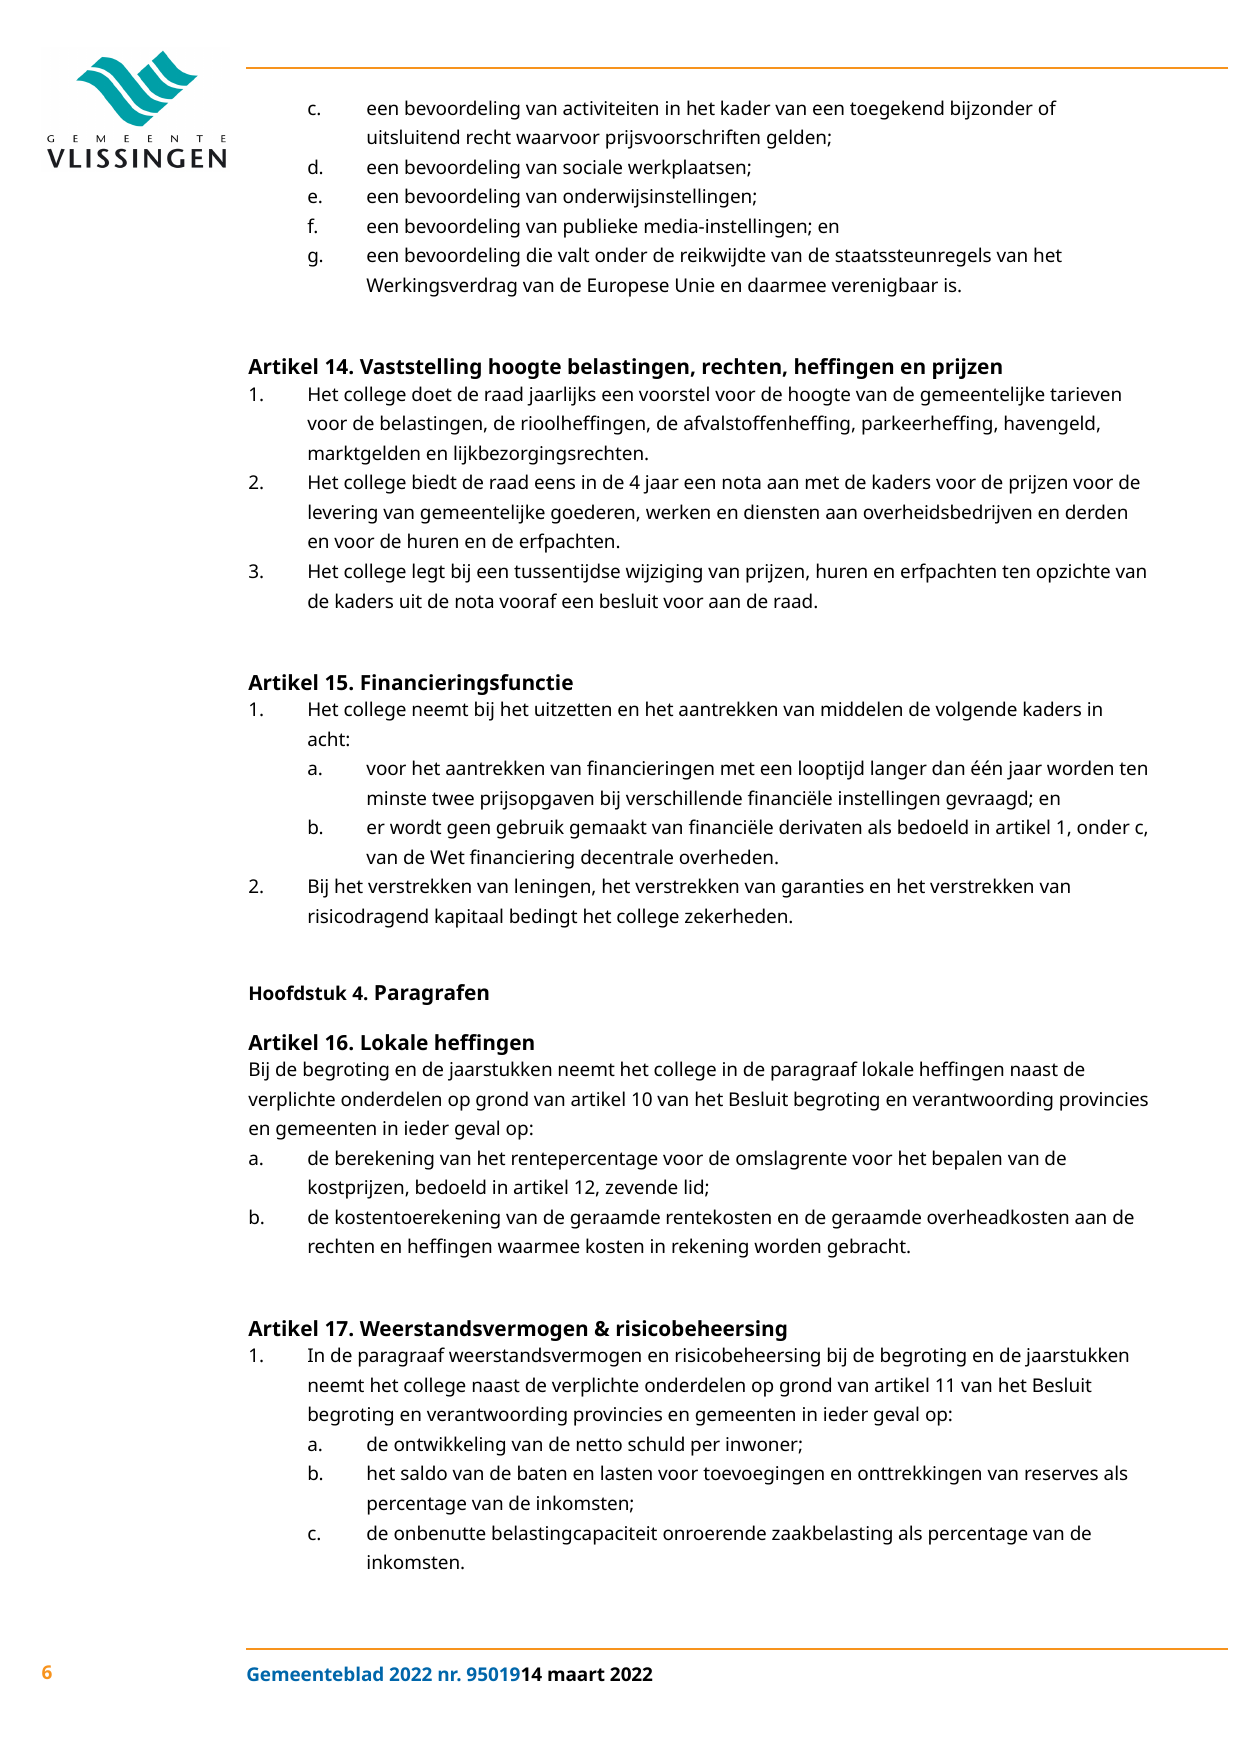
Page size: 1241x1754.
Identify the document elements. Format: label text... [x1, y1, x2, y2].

list er wordt geen gebruik gemaakt van financiële derivaten als bedoeld in artikel 1, onder c, van de Wet financiering decentrale overheden. [307, 814, 1152, 870]
list In de paragraaf weerstandsvermogen en risicobeheersing bij de begroting en de jaarstukken neemt het college naast de verplichte onderdelen op grond van artikel 11 van het Besluit begroting en verantwoording provincies en gemeenten in ieder geval op: [248, 1342, 1152, 1427]
text Artikel 17. Weerstandsvermogen & risicobeheersing [248, 1314, 1152, 1342]
text Artikel 16. Lokale heffingen [248, 1028, 1152, 1056]
list Het college neemt bij het uitzetten en het aantrekken van middelen de volgende kaders in acht: [248, 696, 1152, 752]
list Het college doet de raad jaarlijks een voorstel voor de hoogte van de gemeentelijke tarieven voor de belastingen, de rioolheffingen, de afvalstoffenheffing, parkeerheffing, havengeld, marktgelden en lijkbezorgingsrechten. [248, 381, 1152, 466]
list voor het aantrekken van financieringen met een looptijd langer dan één jaar worden ten minste twee prijsopgaven bij verschillende financiële instellingen gevraagd; en [307, 755, 1152, 811]
list de berekening van het rentepercentage voor de omslagrente voor het bepalen van de kostprijzen, bedoeld in artikel 12, zevende lid; [248, 1145, 1152, 1200]
list de onbenutte belastingcapaciteit onroerende zaakbelasting als percentage van de inkomsten. [307, 1520, 1152, 1575]
text Artikel 15. Financieringsfunctie [248, 668, 1152, 696]
text Bij de begroting en de jaarstukken neemt het college in de paragraaf lokale heffingen naast de verplichte onderdelen op grond van artikel 10 van het Besluit begroting en verantwoording provincies en gemeenten in ieder geval op: [248, 1056, 1152, 1141]
text Hoofdstuk 4. Paragrafen [248, 978, 1152, 1007]
list de ontwikkeling van de netto schuld per inwoner; [307, 1431, 1152, 1457]
list de kostentoerekening van de geraamde rentekosten en de geraamde overheadkosten aan de rechten en heffingen waarmee kosten in rekening worden gebracht. [248, 1204, 1152, 1259]
list Het college legt bij een tussentijdse wijziging van prijzen, huren en erfpachten ten opzichte van de kaders uit de nota vooraf een besluit voor aan de raad. [248, 558, 1152, 613]
list een bevoordeling van publieke media-instellingen; en [307, 213, 1152, 239]
list Bij het verstrekken van leningen, het verstrekken van garanties en het verstrekken van risicodragend kapitaal bedingt het college zekerheden. [248, 874, 1152, 929]
list een bevoordeling van sociale werkplaatsen; [307, 154, 1152, 180]
list het saldo van de baten en lasten voor toevoegingen en onttrekkingen van reserves als percentage van de inkomsten; [307, 1461, 1152, 1516]
list Het college biedt de raad eens in de 4 jaar een nota aan met de kaders voor de prijzen voor de levering van gemeentelijke goederen, werken en diensten aan overheidsbedrijven en derden en voor de huren en de erfpachten. [248, 469, 1152, 554]
picture [41, 47, 231, 172]
text Artikel 14. Vaststelling hoogte belastingen, rechten, heffingen en prijzen [248, 352, 1152, 381]
list een bevoordeling van onderwijsinstellingen; [307, 183, 1152, 209]
list een bevoordeling die valt onder de reikwijdte van de staatssteunregels van het Werkingsverdrag van de Europese Unie en daarmee verenigbaar is. [307, 243, 1152, 298]
list een bevoordeling van activiteiten in het kader van een toegekend bijzonder of uitsluitend recht waarvoor prijsvoorschriften gelden; [307, 95, 1152, 150]
